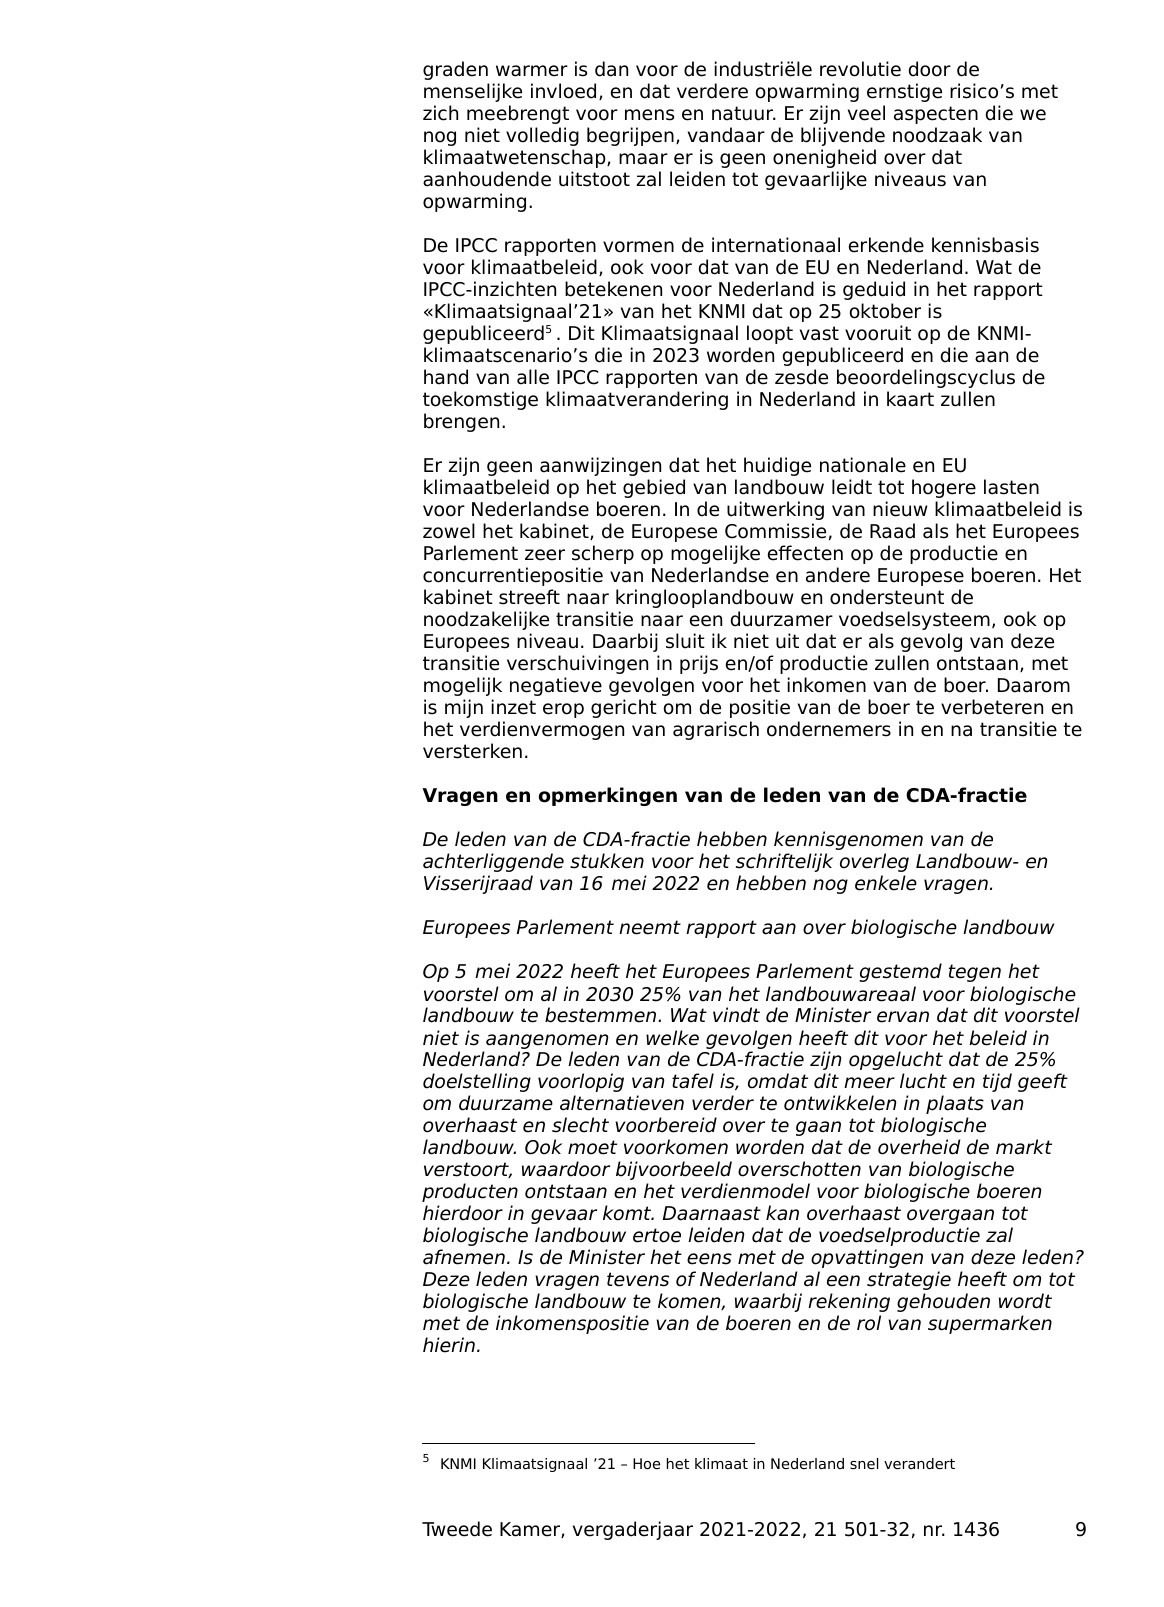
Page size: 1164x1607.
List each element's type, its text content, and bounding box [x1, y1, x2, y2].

text graden warmer is dan voor de industriële revolutie door de menselijke invloed, en dat verdere opwarming ernstige risico’s met zich meebrengt voor mens en natuur. Er zijn veel aspecten die we nog niet volledig begrijpen, vandaar de blijvende noodzaak van klimaatwetenschap, maar er is geen onenigheid over dat aanhoudende uitstoot zal leiden tot gevaarlijke niveaus van opwarming. [422, 59, 1087, 213]
text De leden van de CDA-fractie hebben kennisgenomen van de achterliggende stukken voor het schriftelijk overleg Landbouw- en Visserijraad van 16 mei 2022 en hebben nog enkele vragen. [422, 829, 1087, 895]
subtitle Europees Parlement neemt rapport aan over biologische landbouw [422, 917, 1087, 939]
text Op 5 mei 2022 heeft het Europees Parlement gestemd tegen het voorstel om al in 2030 25% van het landbouwareaal voor biologische landbouw te bestemmen. Wat vindt de Minister ervan dat dit voorstel niet is aangenomen en welke gevolgen heeft dit voor het beleid in Nederland? De leden van de CDA-fractie zijn opgelucht dat de 25% doelstelling voorlopig van tafel is, omdat dit meer lucht en tijd geeft om duurzame alternatieven verder te ontwikkelen in plaats van overhaast en slecht voorbereid over te gaan tot biologische landbouw. Ook moet voorkomen worden dat de overheid de markt verstoort, waardoor bijvoorbeeld overschotten van biologische producten ontstaan en het verdienmodel voor biologische boeren hierdoor in gevaar komt. Daarnaast kan overhaast overgaan tot biologische landbouw ertoe leiden dat de voedselproductie zal afnemen. Is de Minister het eens met de opvattingen van deze leden? Deze leden vragen tevens of Nederland al een strategie heeft om tot biologische landbouw te komen, waarbij rekening gehouden wordt met de inkomenspositie van de boeren en de rol van supermarken hierin. [422, 961, 1087, 1357]
text KNMI Klimaatsignaal ’21 – Hoe het klimaat in Nederland snel verandert [422, 1452, 1087, 1474]
text Er zijn geen aanwijzingen dat het huidige nationale en EU klimaatbeleid op het gebied van landbouw leidt tot hogere lasten voor Nederlandse boeren. In de uitwerking van nieuw klimaatbeleid is zowel het kabinet, de Europese Commissie, de Raad als het Europees Parlement zeer scherp op mogelijke effecten op de productie en concurrentiepositie van Nederlandse en andere Europese boeren. Het kabinet streeft naar kringlooplandbouw en ondersteunt de noodzakelijke transitie naar een duurzamer voedselsysteem, ook op Europees niveau. Daarbij sluit ik niet uit dat er als gevolg van deze transitie verschuivingen in prijs en/of productie zullen ontstaan, met mogelijk negatieve gevolgen voor het inkomen van de boer. Daarom is mijn inzet erop gericht om de positie van de boer te verbeteren en het verdienvermogen van agrarisch ondernemers in en na transitie te versterken. [422, 455, 1087, 763]
subtitle Vragen en opmerkingen van de leden van de CDA-fractie [422, 785, 1087, 807]
text De IPCC rapporten vormen de internationaal erkende kennisbasis voor klimaatbeleid, ook voor dat van de EU en Nederland. Wat de IPCC-inzichten betekenen voor Nederland is geduid in het rapport «Klimaatsignaal’21» van het KNMI dat op 25 oktober is gepubliceerd. Dit Klimaatsignaal loopt vast vooruit op de KNMI-klimaatscenario’s die in 2023 worden gepubliceerd en die aan de hand van alle IPCC rapporten van de zesde beoordelingscyclus de toekomstige klimaatverandering in Nederland in kaart zullen brengen. [422, 235, 1087, 433]
